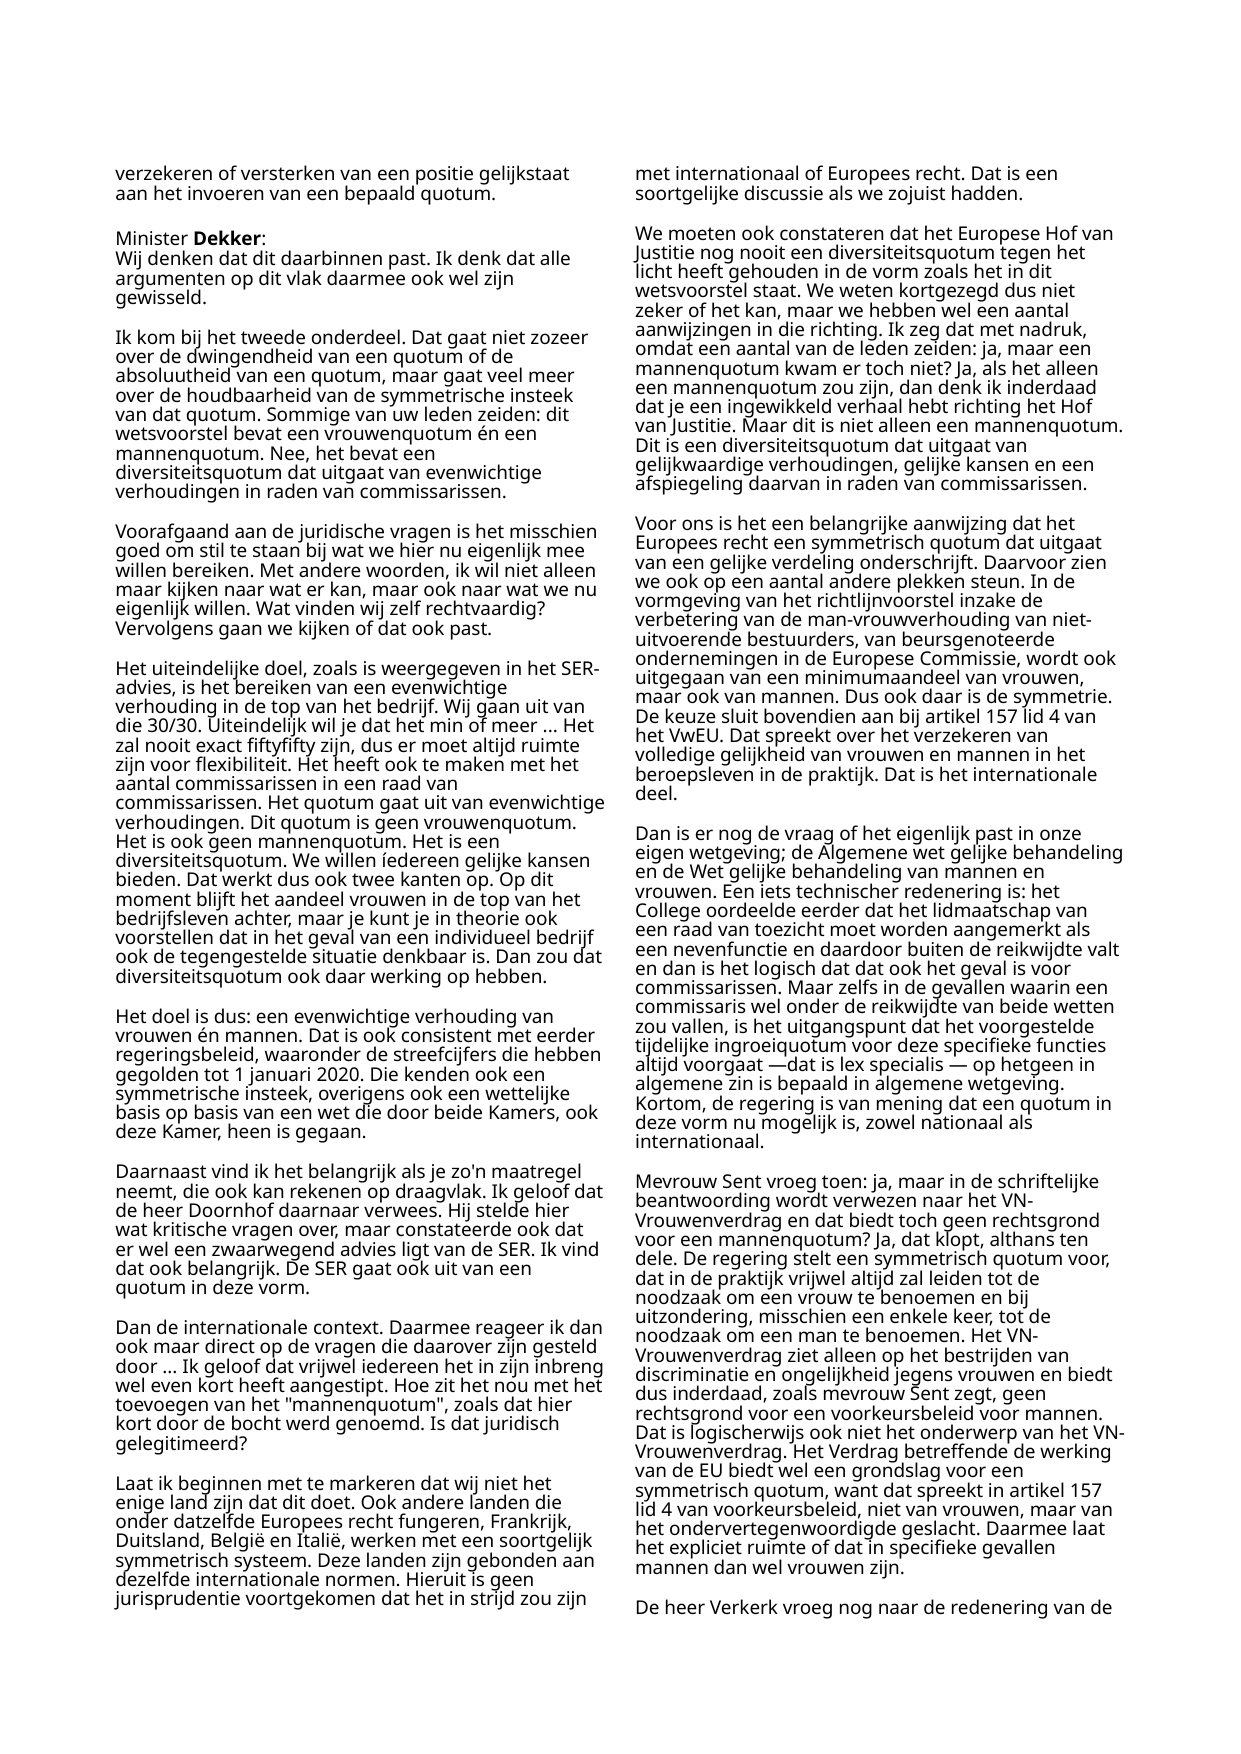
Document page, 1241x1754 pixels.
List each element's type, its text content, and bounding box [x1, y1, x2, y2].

text Voor ons is het een belangrijke aanwijzing dat het Europees recht een symmetrisch quotum dat uitgaat van een gelijke verdeling onderschrijft. Daarvoor zien we ook op een aantal andere plekken steun. In de vormgeving van het richtlijnvoorstel inzake de verbetering van de man-vrouwverhouding van niet-uitvoerende bestuurders, van beursgenoteerde ondernemingen in de Europese Commissie, wordt ook uitgegaan van een minimumaandeel van vrouwen, maar ook van mannen. Dus ook daar is de symmetrie. De keuze sluit bovendien aan bij artikel 157 lid 4 van het VwEU. Dat spreekt over het verzekeren van volledige gelijkheid van vrouwen en mannen in het beroepsleven in de praktijk. Dat is het internationale deel. [635, 515, 1125, 804]
text Dan is er nog de vraag of het eigenlijk past in onze eigen wetgeving; de Algemene wet gelijke behandeling en de Wet gelijke behandeling van mannen en vrouwen. Een iets technischer redenering is: het College oordeelde eerder dat het lidmaatschap van een raad van toezicht moet worden aangemerkt als een nevenfunctie en daardoor buiten de reikwijdte valt en dan is het logisch dat dat ook het geval is voor commissarissen. Maar zelfs in de gevallen waarin een commissaris wel onder de reikwijdte van beide wetten zou vallen, is het uitgangspunt dat het voorgestelde tijdelijke ingroeiquotum voor deze specifieke functies altijd voorgaat —dat is lex specialis — op hetgeen in algemene zin is bepaald in algemene wetgeving. Kortom, de regering is van mening dat een quotum in deze vorm nu mogelijk is, zowel nationaal als internationaal. [635, 825, 1125, 1152]
text verzekeren of versterken van een positie gelijkstaat aan het invoeren van een bepaald quotum. [115, 165, 605, 204]
text Voorafgaand aan de juridische vragen is het misschien goed om stil te staan bij wat we hier nu eigenlijk mee willen bereiken. Met andere woorden, ik wil niet alleen maar kijken naar wat er kan, maar ook naar wat we nu eigenlijk willen. Wat vinden wij zelf rechtvaardig? Vervolgens gaan we kijken of dat ook past. [115, 523, 605, 639]
text Dan de internationale context. Daarmee reageer ik dan ook maar direct op de vragen die daarover zijn gesteld door ... Ik geloof dat vrijwel iedereen het in zijn inbreng wel even kort heeft aangestipt. Hoe zit het nou met het toevoegen van het "mannenquotum", zoals dat hier kort door de bocht werd genoemd. Is dat juridisch gelegitimeerd? [115, 1319, 605, 1454]
text We moeten ook constateren dat het Europese Hof van Justitie nog nooit een diversiteitsquotum tegen het licht heeft gehouden in de vorm zoals het in dit wetsvoorstel staat. We weten kortgezegd dus niet zeker of het kan, maar we hebben wel een aantal aanwijzingen in die richting. Ik zeg dat met nadruk, omdat een aantal van de leden zeiden: ja, maar een mannenquotum kwam er toch niet? Ja, als het alleen een mannenquotum zou zijn, dan denk ik inderdaad dat je een ingewikkeld verhaal hebt richting het Hof van Justitie. Maar dit is niet alleen een mannenquotum. Dit is een diversiteitsquotum dat uitgaat van gelijkwaardige verhoudingen, gelijke kansen en een afspiegeling daarvan in raden van commissarissen. [635, 224, 1125, 494]
text Ik kom bij het tweede onderdeel. Dat gaat niet zozeer over de dwingendheid van een quotum of de absoluutheid van een quotum, maar gaat veel meer over de houdbaarheid van de symmetrische insteek van dat quotum. Sommige van uw leden zeiden: dit wetsvoorstel bevat een vrouwenquotum én een mannenquotum. Nee, het bevat een diversiteitsquotum dat uitgaat van evenwichtige verhoudingen in raden van commissarissen. [115, 329, 605, 502]
text Wij denken dat dit daarbinnen past. Ik denk dat alle argumenten op dit vlak daarmee ook wel zijn gewisseld. [115, 250, 605, 308]
text Het doel is dus: een evenwichtige verhouding van vrouwen én mannen. Dat is ook consistent met eerder regeringsbeleid, waaronder de streefcijfers die hebben gegolden tot 1 januari 2020. Die kenden ook een symmetrische insteek, overigens ook een wettelijke basis op basis van een wet die door beide Kamers, ook deze Kamer, heen is gegaan. [115, 1008, 605, 1143]
text Mevrouw Sent vroeg toen: ja, maar in de schriftelijke beantwoording wordt verwezen naar het VN-Vrouwenverdrag en dat biedt toch geen rechtsgrond voor een mannenquotum? Ja, dat klopt, althans ten dele. De regering stelt een symmetrisch quotum voor, dat in de praktijk vrijwel altijd zal leiden tot de noodzaak om een vrouw te benoemen en bij uitzondering, misschien een enkele keer, tot de noodzaak om een man te benoemen. Het VN-Vrouwenverdrag ziet alleen op het bestrijden van discriminatie en ongelijkheid jegens vrouwen en biedt dus inderdaad, zoals mevrouw Sent zegt, geen rechtsgrond voor een voorkeursbeleid voor mannen. Dat is logischerwijs ook niet het onderwerp van het VN-Vrouwenverdrag. Het Verdrag betreffende de werking van de EU biedt wel een grondslag voor een symmetrisch quotum, want dat spreekt in artikel 157 lid 4 van voorkeursbeleid, niet van vrouwen, maar van het ondervertegenwoordigde geslacht. Daarmee laat het expliciet ruimte of dat in specifieke gevallen mannen dan wel vrouwen zijn. [635, 1173, 1125, 1578]
text met internationaal of Europees recht. Dat is een soortgelijke discussie als we zojuist hadden. [635, 165, 1125, 204]
text Laat ik beginnen met te markeren dat wij niet het enige land zijn dat dit doet. Ook andere landen die onder datzelfde Europees recht fungeren, Frankrijk, Duitsland, België en Italië, werken met een soortgelijk symmetrisch systeem. Deze landen zijn gebonden aan dezelfde internationale normen. Hieruit is geen jurisprudentie voortgekomen dat het in strijd zou zijn [115, 1475, 605, 1609]
text De heer Verkerk vroeg nog naar de redenering van de [635, 1599, 1125, 1618]
text Het uiteindelijke doel, zoals is weergegeven in het SER-advies, is het bereiken van een evenwichtige verhouding in de top van het bedrijf. Wij gaan uit van die 30/30. Uiteindelijk wil je dat het min of meer ... Het zal nooit exact fiftyfifty zijn, dus er moet altijd ruimte zijn voor flexibiliteit. Het heeft ook te maken met het aantal commissarissen in een raad van commissarissen. Het quotum gaat uit van evenwichtige verhoudingen. Dit quotum is geen vrouwenquotum. Het is ook geen mannenquotum. Het is een diversiteitsquotum. We willen íedereen gelijke kansen bieden. Dat werkt dus ook twee kanten op. Op dit moment blijft het aandeel vrouwen in de top van het bedrijfsleven achter, maar je kunt je in theorie ook voorstellen dat in het geval van een individueel bedrijf ook de tegengestelde situatie denkbaar is. Dan zou dat diversiteitsquotum ook daar werking op hebben. [115, 659, 605, 987]
text Daarnaast vind ik het belangrijk als je zo'n maatregel neemt, die ook kan rekenen op draagvlak. Ik geloof dat de heer Doornhof daarnaar verwees. Hij stelde hier wat kritische vragen over, maar constateerde ook dat er wel een zwaarwegend advies ligt van de SER. Ik vind dat ook belangrijk. De SER gaat ook uit van een quotum in deze vorm. [115, 1163, 605, 1298]
text Minister Dekker: [115, 225, 605, 250]
